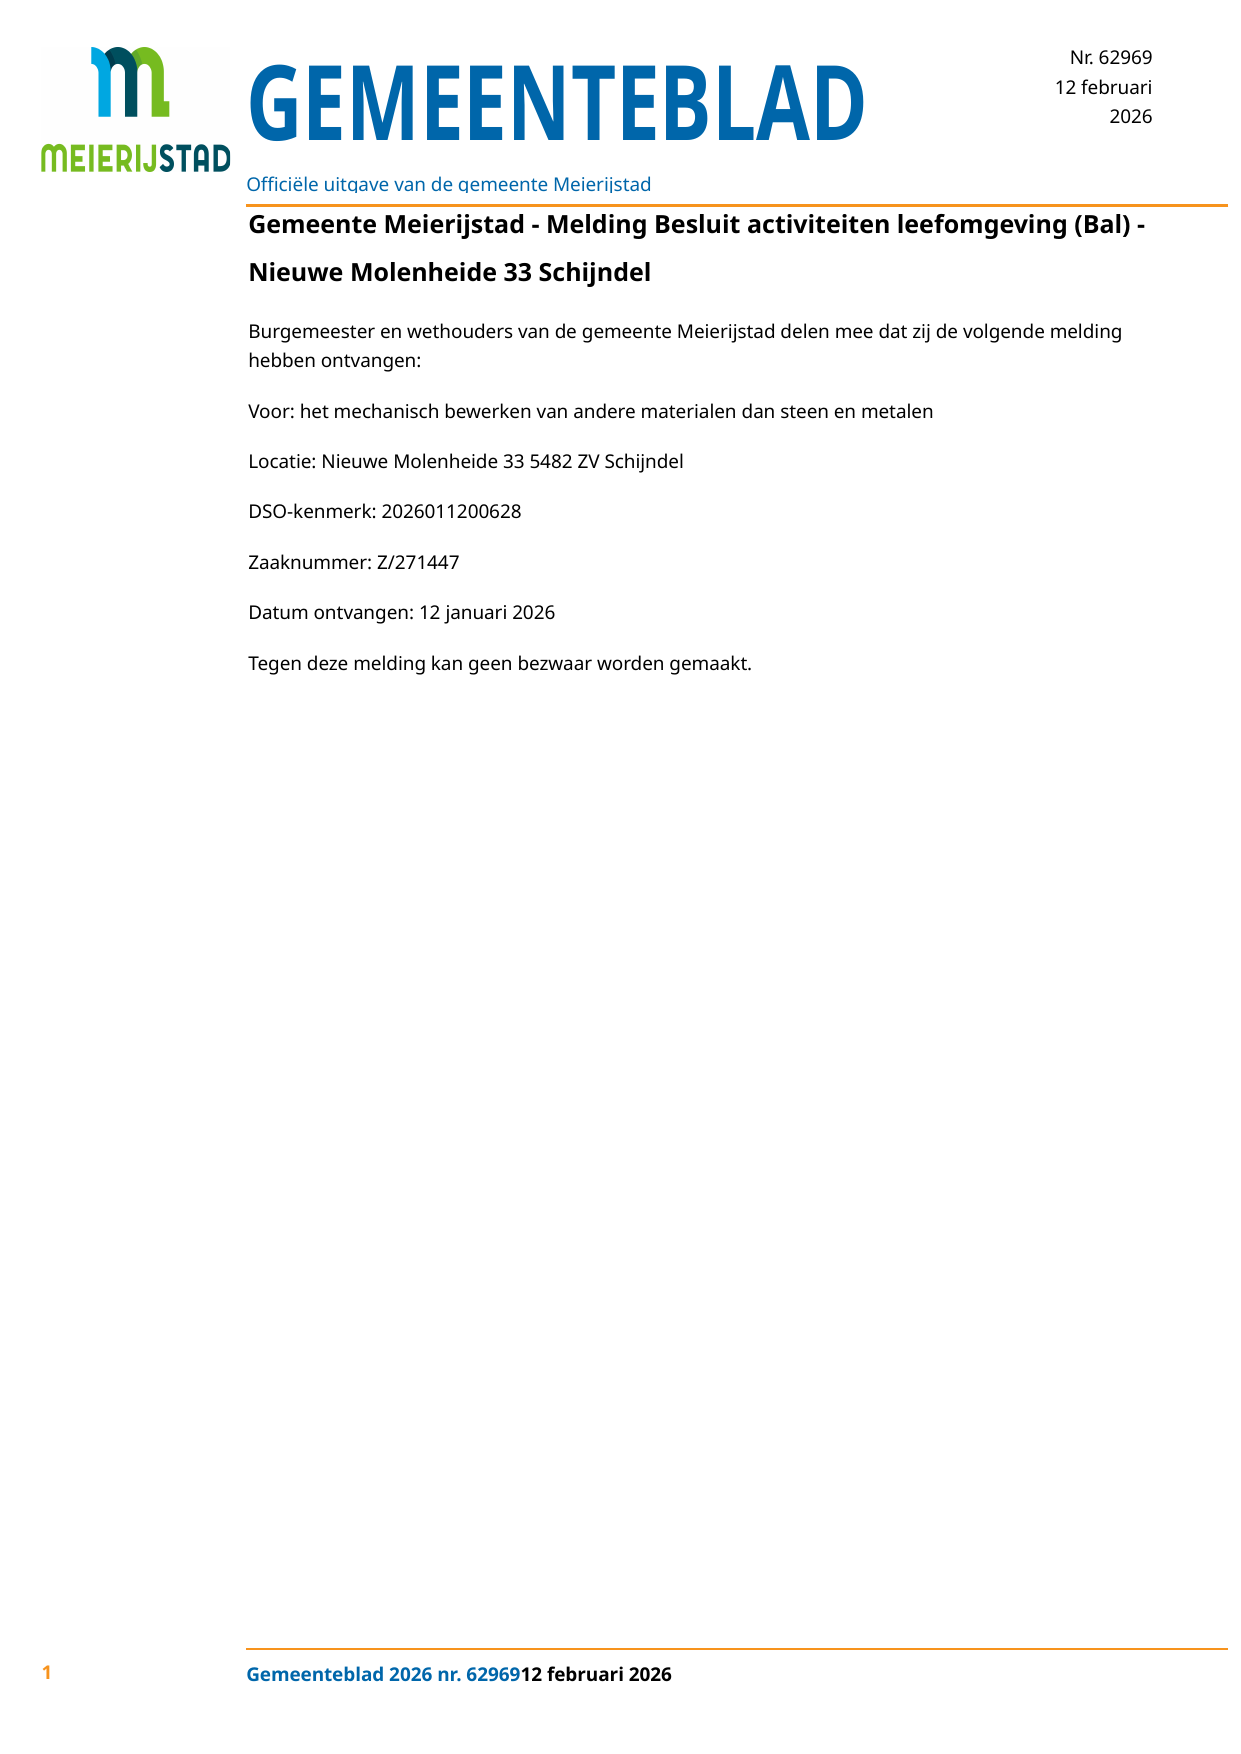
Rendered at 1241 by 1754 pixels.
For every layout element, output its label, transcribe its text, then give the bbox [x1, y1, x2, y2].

text Tegen deze melding kan geen bezwaar worden gemaakt. [248, 650, 1152, 676]
text Locatie: Nieuwe Molenheide 33 5482 ZV Schijndel [248, 448, 1152, 474]
text Gemeente Meierijstad - Melding Besluit activiteiten leefomgeving (Bal) - Nieuwe Molenheide 33 Schijndel [248, 207, 1152, 288]
picture [41, 47, 231, 172]
text DSO-kenmerk: 2026011200628 [248, 499, 1152, 524]
text Datum ontvangen: 12 januari 2026 [248, 599, 1152, 625]
text Zaaknummer: Z/271447 [248, 549, 1152, 575]
text Voor: het mechanisch bewerken van andere materialen dan steen en metalen [248, 398, 1152, 424]
text Burgemeester en wethouders van de gemeente Meierijstad delen mee dat zij de volgende melding hebben ontvangen: [248, 318, 1152, 373]
